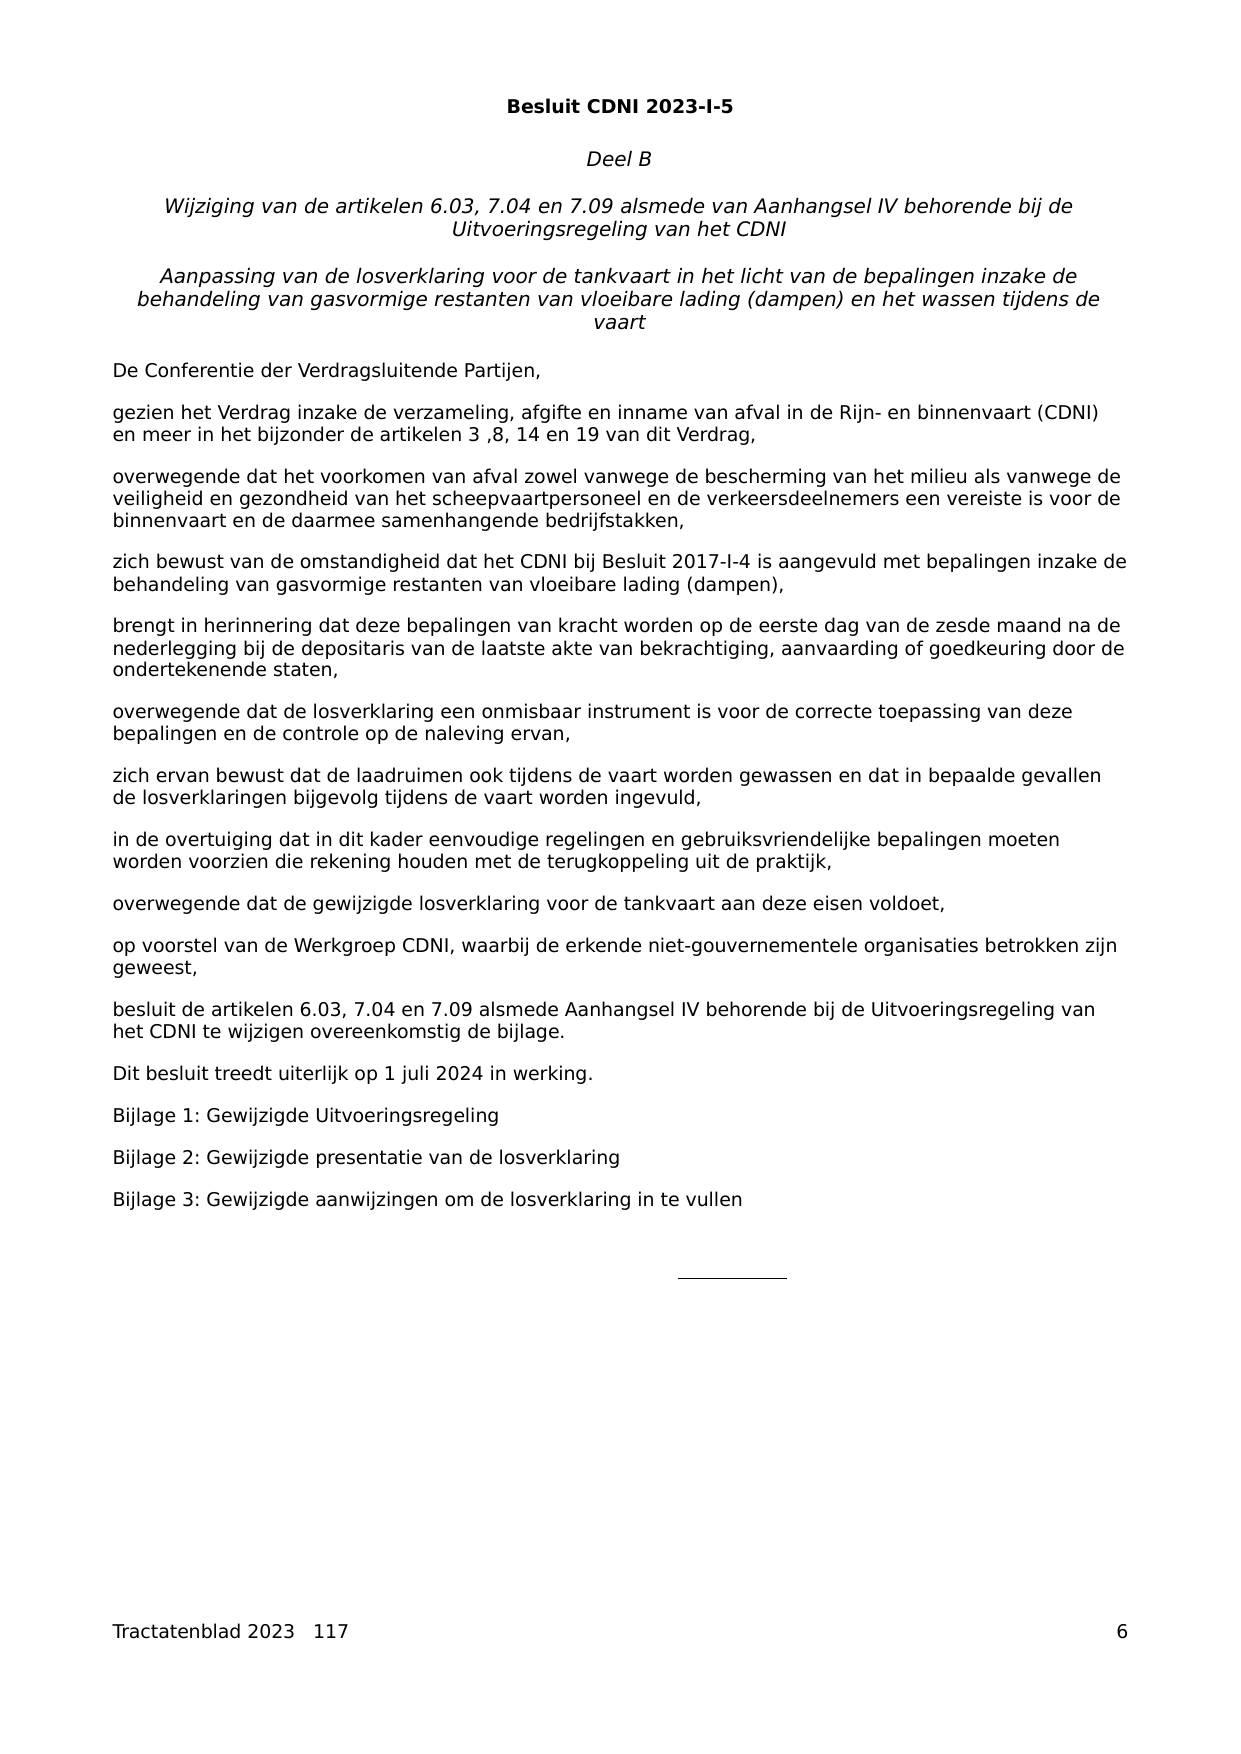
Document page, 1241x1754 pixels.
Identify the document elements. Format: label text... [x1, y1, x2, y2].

text zich bewust van de omstandigheid dat het CDNI bij Besluit 2017-I-4 is aangevuld met bepalingen inzake de behandeling van gasvormige restanten van vloeibare lading (dampen), [112, 551, 1128, 595]
subtitle Deel B Wijziging van de artikelen 6.03, 7.04 en 7.09 alsmede van Aanhangsel IV behorende bij de Uitvoeringsregeling van het CDNI Aanpassing van de losverklaring voor de tankvaart in het licht van de bepalingen inzake de behandeling van gasvormige restanten van vloeibare lading (dampen) en het wassen tijdens de vaart [112, 148, 1128, 334]
text overwegende dat de gewijzigde losverklaring voor de tankvaart aan deze eisen voldoet, [112, 893, 1128, 915]
text in de overtuiging dat in dit kader eenvoudige regelingen en gebruiksvriendelijke bepalingen moeten worden voorzien die rekening houden met de terugkoppeling uit de praktijk, [112, 829, 1128, 873]
text brengt in herinnering dat deze bepalingen van kracht worden op de eerste dag van de zesde maand na de nederlegging bij de depositaris van de laatste akte van bekrachtiging, aanvaarding of goedkeuring door de ondertekenende staten, [112, 615, 1128, 681]
subtitle Besluit CDNI 2023-I-5 [112, 96, 1128, 118]
text De Conferentie der Verdragsluitende Partijen, [112, 359, 1128, 382]
text op voorstel van de Werkgroep CDNI, waarbij de erkende niet-gouvernementele organisaties betrokken zijn geweest, [112, 935, 1128, 979]
text Bijlage 3: Gewijzigde aanwijzingen om de losverklaring in te vullen [112, 1189, 1128, 1211]
text gezien het Verdrag inzake de verzameling, afgifte en inname van afval in de Rijn- en binnenvaart (CDNI) en meer in het bijzonder de artikelen 3 ,8, 14 en 19 van dit Verdrag, [112, 402, 1128, 446]
text Bijlage 1: Gewijzigde Uitvoeringsregeling [112, 1105, 1128, 1127]
text besluit de artikelen 6.03, 7.04 en 7.09 alsmede Aanhangsel IV behorende bij de Uitvoeringsregeling van het CDNI te wijzigen overeenkomstig de bijlage. [112, 999, 1128, 1043]
text Bijlage 2: Gewijzigde presentatie van de losverklaring [112, 1147, 1128, 1169]
text zich ervan bewust dat de laadruimen ook tijdens de vaart worden gewassen en dat in bepaalde gevallen de losverklaringen bijgevolg tijdens de vaart worden ingevuld, [112, 765, 1128, 809]
text Dit besluit treedt uiterlijk op 1 juli 2024 in werking. [112, 1063, 1128, 1085]
text overwegende dat de losverklaring een onmisbaar instrument is voor de correcte toepassing van deze bepalingen en de controle op de naleving ervan, [112, 701, 1128, 745]
text overwegende dat het voorkomen van afval zowel vanwege de bescherming van het milieu als vanwege de veiligheid en gezondheid van het scheepvaartpersoneel en de verkeersdeelnemers een vereiste is voor de binnenvaart en de daarmee samenhangende bedrijfstakken, [112, 466, 1128, 531]
